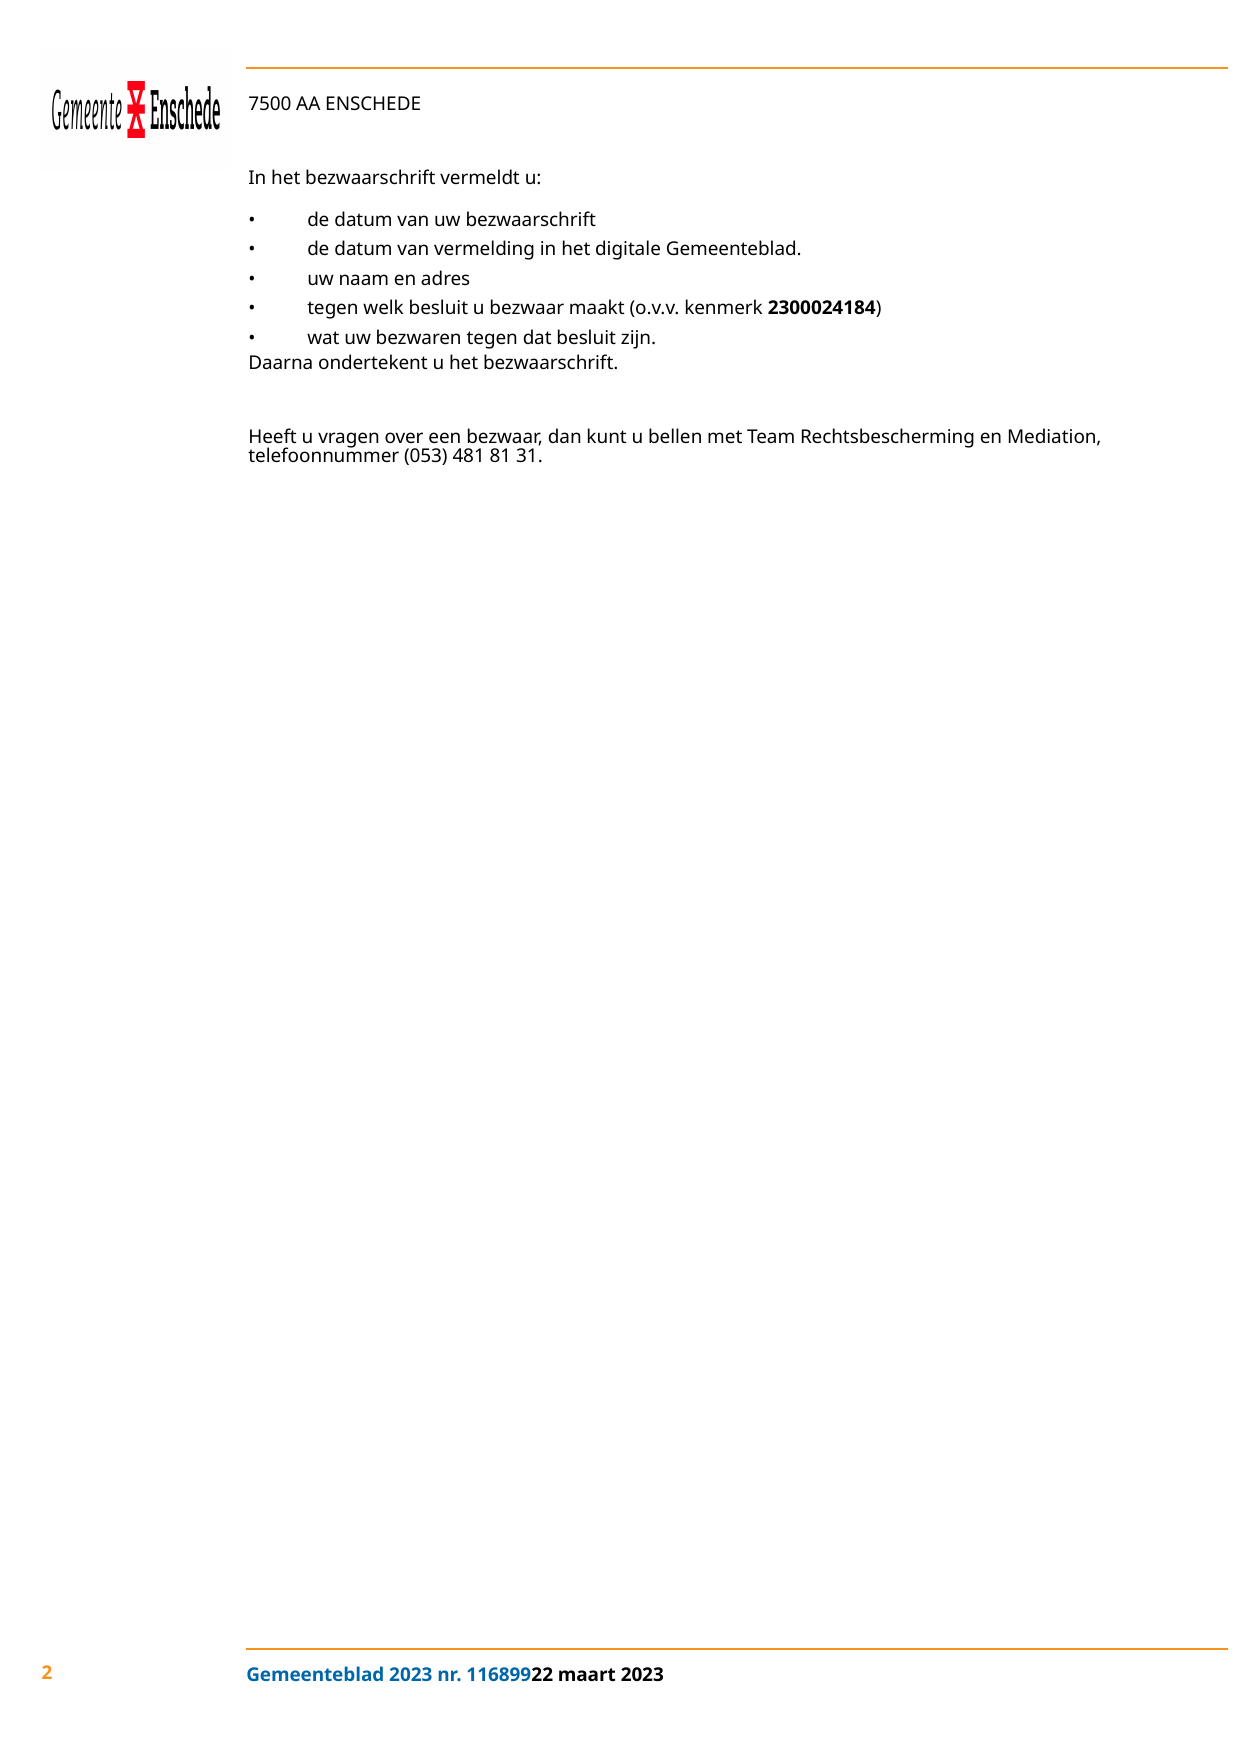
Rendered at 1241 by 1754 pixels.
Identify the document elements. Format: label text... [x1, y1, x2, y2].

picture [41, 47, 231, 172]
list de datum van uw bezwaarschrift [248, 206, 1152, 231]
text In het bezwaarschrift vermeldt u: [248, 169, 1152, 188]
list de datum van vermelding in het digitale Gemeenteblad. [248, 235, 1152, 261]
text 7500 AA ENSCHEDE [248, 95, 1152, 114]
list tegen welk besluit u bezwaar maakt (o.v.v. kenmerk 2300024184) [248, 294, 1152, 320]
text Heeft u vragen over een bezwaar, dan kunt u bellen met Team Rechtsbescherming en Mediation, telefoonnummer (053) 481 81 31. [248, 428, 1152, 466]
list wat uw bezwaren tegen dat besluit zijn. [248, 324, 1152, 350]
list uw naam en adres [248, 265, 1152, 291]
text Daarna ondertekent u het bezwaarschrift. [248, 354, 1152, 373]
